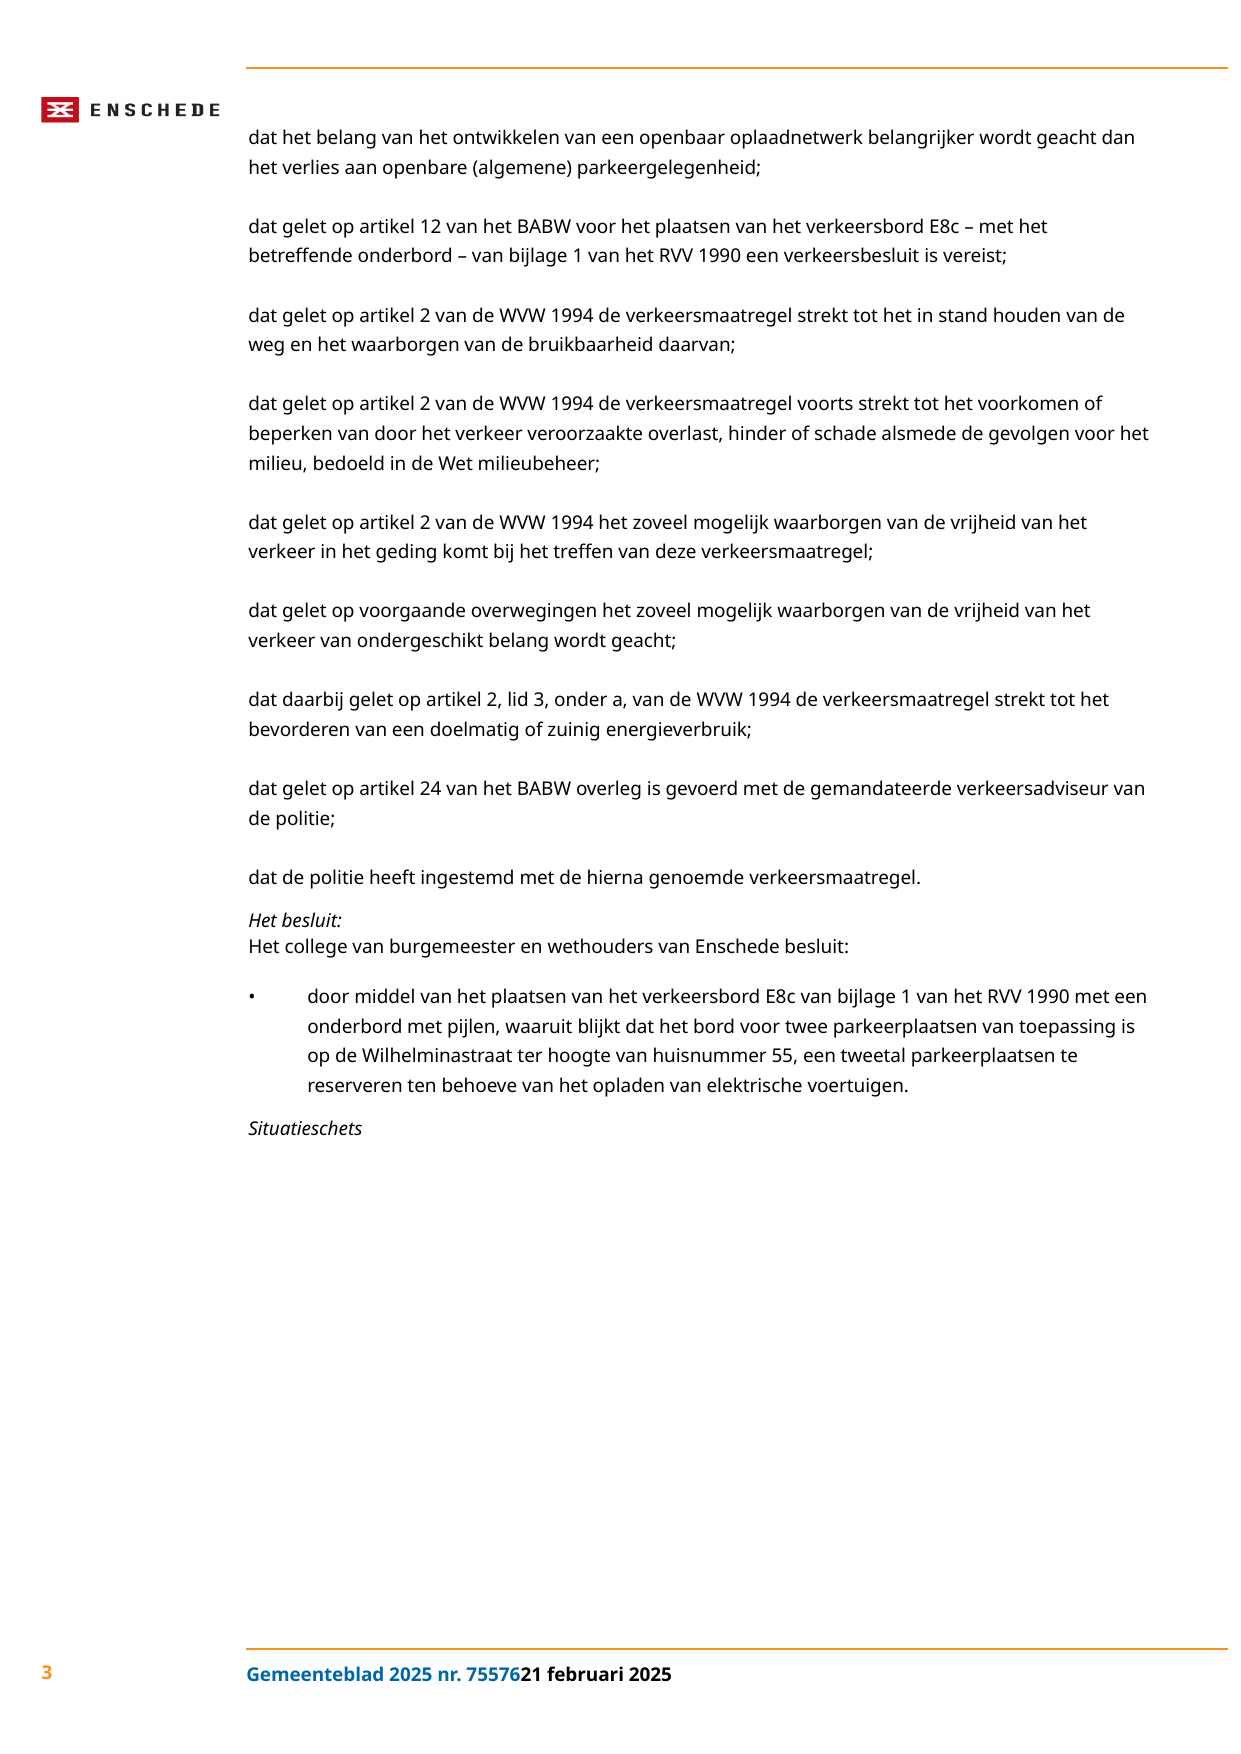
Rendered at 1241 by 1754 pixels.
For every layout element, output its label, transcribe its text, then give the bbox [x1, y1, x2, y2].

text dat het belang van het ontwikkelen van een openbaar oplaadnetwerk belangrijker wordt geacht dan het verlies aan openbare (algemene) parkeergelegenheid; [248, 124, 1152, 180]
text Het college van burgemeester en wethouders van Enschede besluit: [248, 933, 1152, 958]
text dat gelet op artikel 24 van het BABW overleg is gevoerd met de gemandateerde verkeersadviseur van de politie; [248, 775, 1152, 831]
text dat gelet op artikel 12 van het BABW voor het plaatsen van het verkeersbord E8c – met het betreffende onderbord – van bijlage 1 van het RVV 1990 een verkeersbesluit is vereist; [248, 213, 1152, 268]
text dat gelet op artikel 2 van de WVW 1994 de verkeersmaatregel voorts strekt tot het voorkomen of beperken van door het verkeer veroorzaakte overlast, hinder of schade alsmede de gevolgen voor het milieu, bedoeld in de Wet milieubeheer; [248, 391, 1152, 476]
text dat daarbij gelet op artikel 2, lid 3, onder a, van de WVW 1994 de verkeersmaatregel strekt tot het bevorderen van een doelmatig of zuinig energieverbruik; [248, 686, 1152, 742]
text Situatieschets [248, 1115, 1152, 1141]
list door middel van het plaatsen van het verkeersbord E8c van bijlage 1 van het RVV 1990 met een onderbord met pijlen, waaruit blijkt dat het bord voor twee parkeerplaatsen van toepassing is op de Wilhelminastraat ter hoogte van huisnummer 55, een tweetal parkeerplaatsen te reserveren ten behoeve van het opladen van elektrische voertuigen. [248, 983, 1152, 1098]
text Het besluit: [248, 907, 1152, 933]
text dat gelet op voorgaande overwegingen het zoveel mogelijk waarborgen van de vrijheid van het verkeer van ondergeschikt belang wordt geacht; [248, 598, 1152, 653]
text dat de politie heeft ingestemd met de hierna genoemde verkeersmaatregel. [248, 864, 1152, 890]
text dat gelet op artikel 2 van de WVW 1994 het zoveel mogelijk waarborgen van de vrijheid van het verkeer in het geding komt bij het treffen van deze verkeersmaatregel; [248, 509, 1152, 564]
text dat gelet op artikel 2 van de WVW 1994 de verkeersmaatregel strekt tot het in stand houden van de weg en het waarborgen van de bruikbaarheid daarvan; [248, 302, 1152, 357]
picture [41, 47, 231, 172]
